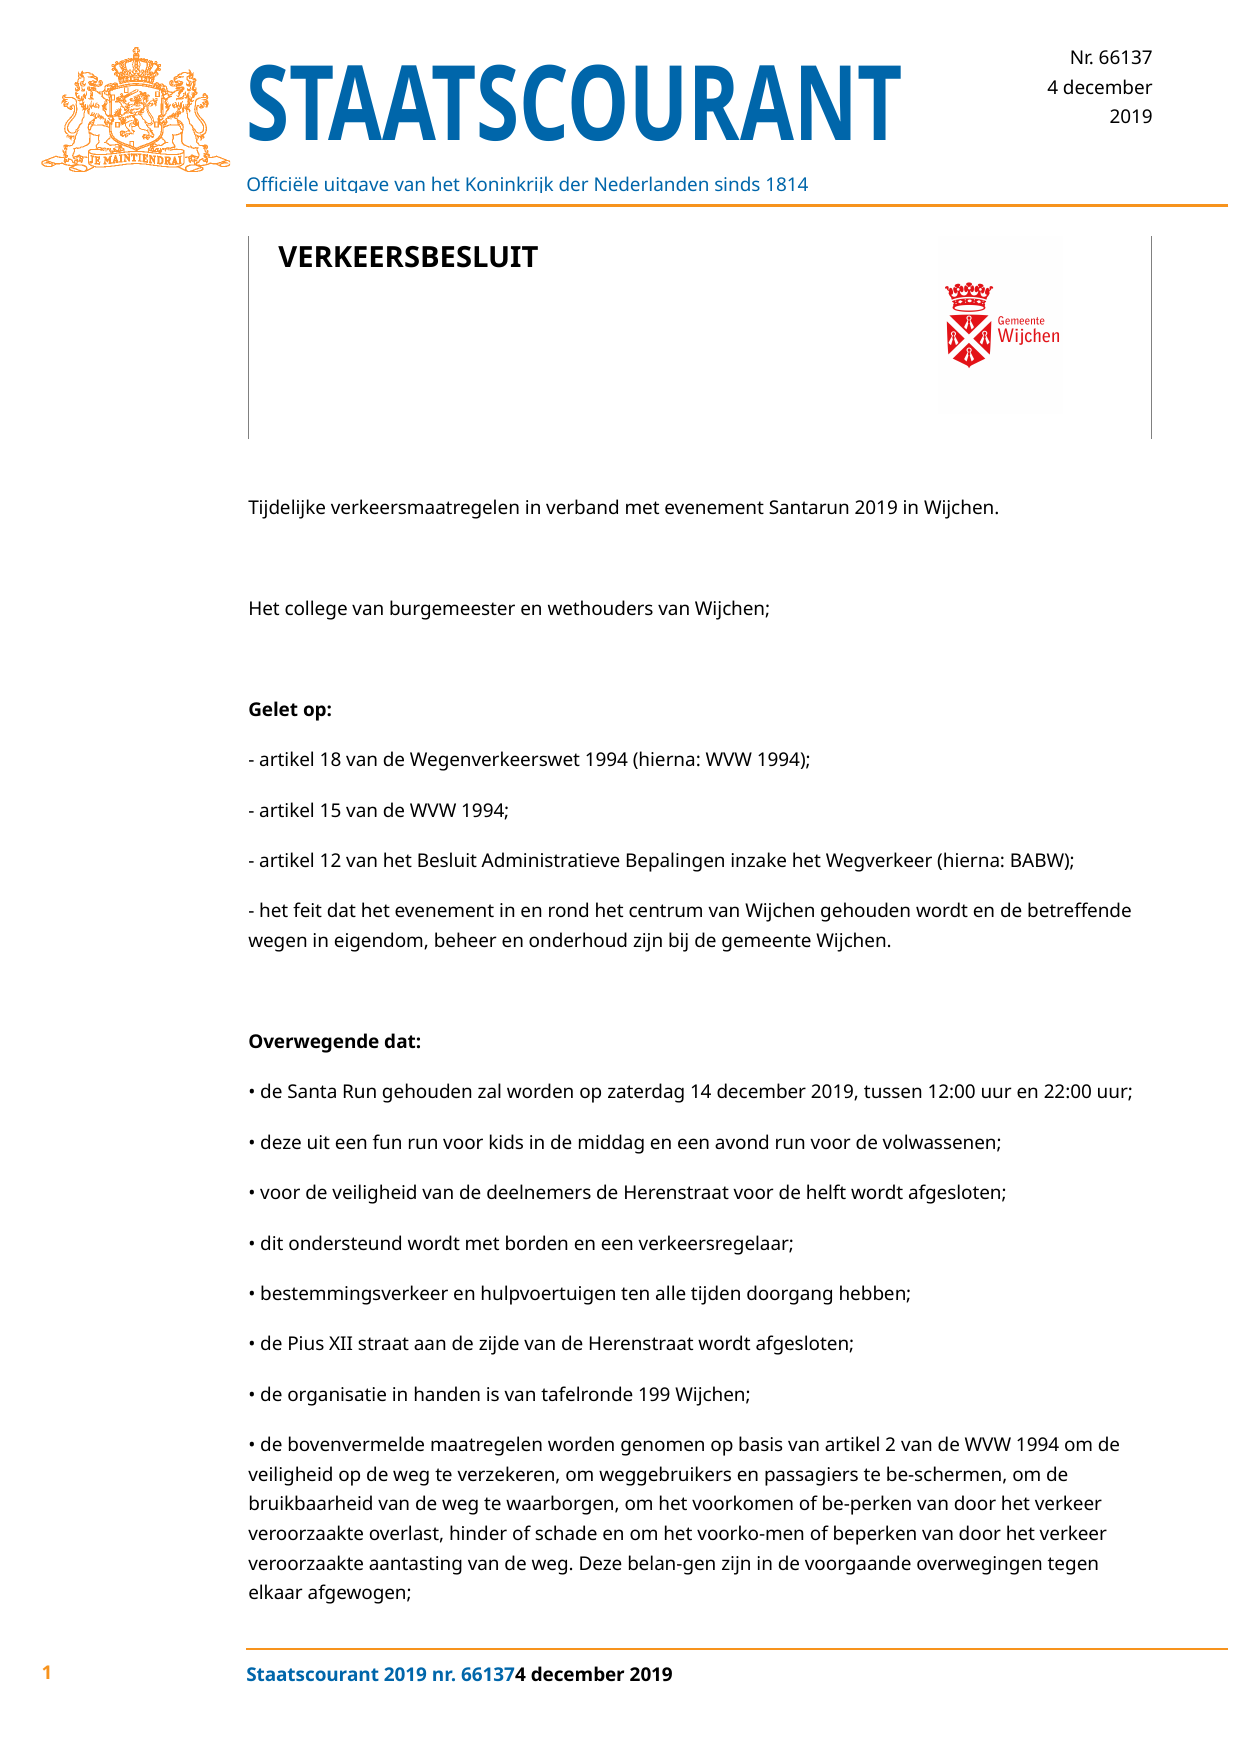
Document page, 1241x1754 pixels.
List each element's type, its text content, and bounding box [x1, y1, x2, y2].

text • de organisatie in handen is van tafelronde 199 Wijchen; [248, 1381, 1152, 1407]
text - artikel 15 van de WVW 1994; [248, 797, 1152, 823]
text • de bovenvermelde maatregelen worden genomen op basis van artikel 2 van de WVW 1994 om de veiligheid op de weg te verzekeren, om weggebruikers en passagiers te be-schermen, om de bruikbaarheid van de weg te waarborgen, om het voorkomen of be-perken van door het verkeer veroorzaakte overlast, hinder of schade en om het voorko-men of beperken van door het verkeer veroorzaakte aantasting van de weg. Deze belan-gen zijn in de voorgaande overwegingen tegen elkaar afgewogen; [248, 1431, 1152, 1605]
text - artikel 12 van het Besluit Administratieve Bepalingen inzake het Wegverkeer (hierna: BABW); [248, 847, 1152, 873]
picture [41, 47, 231, 172]
text Overwegende dat: [248, 1028, 1152, 1054]
table_header [850, 414, 1151, 439]
text • voor de veiligheid van de deelnemers de Herenstraat voor de helft wordt afgesloten; [248, 1179, 1152, 1205]
text - artikel 18 van de Wegenverkeerswet 1994 (hierna: WVW 1994); [248, 746, 1152, 772]
text - het feit dat het evenement in en rond het centrum van Wijchen gehouden wordt en de betreffende wegen in eigendom, beheer en onderhoud zijn bij de gemeente Wijchen. [248, 898, 1152, 953]
text • de Pius XII straat aan de zijde van de Herenstraat wordt afgesloten; [248, 1331, 1152, 1356]
text • deze uit een fun run voor kids in de middag en een avond run voor de volwassenen; [248, 1129, 1152, 1155]
table_header VERKEERSBESLUIT [249, 236, 850, 439]
text • dit ondersteund wordt met borden en een verkeersregelaar; [248, 1230, 1152, 1256]
text Het college van burgemeester en wethouders van Wijchen; [248, 595, 1152, 621]
text Gelet op: [248, 696, 1152, 722]
text • bestemmingsverkeer en hulpvoertuigen ten alle tijden doorgang hebben; [248, 1280, 1152, 1306]
picture [938, 236, 1064, 414]
text Tijdelijke verkeersmaatregelen in verband met evenement Santarun 2019 in Wijchen. [248, 494, 1152, 520]
table_header [1064, 236, 1151, 413]
table_header [850, 236, 938, 413]
text • de Santa Run gehouden zal worden op zaterdag 14 december 2019, tussen 12:00 uur en 22:00 uur; [248, 1078, 1152, 1104]
